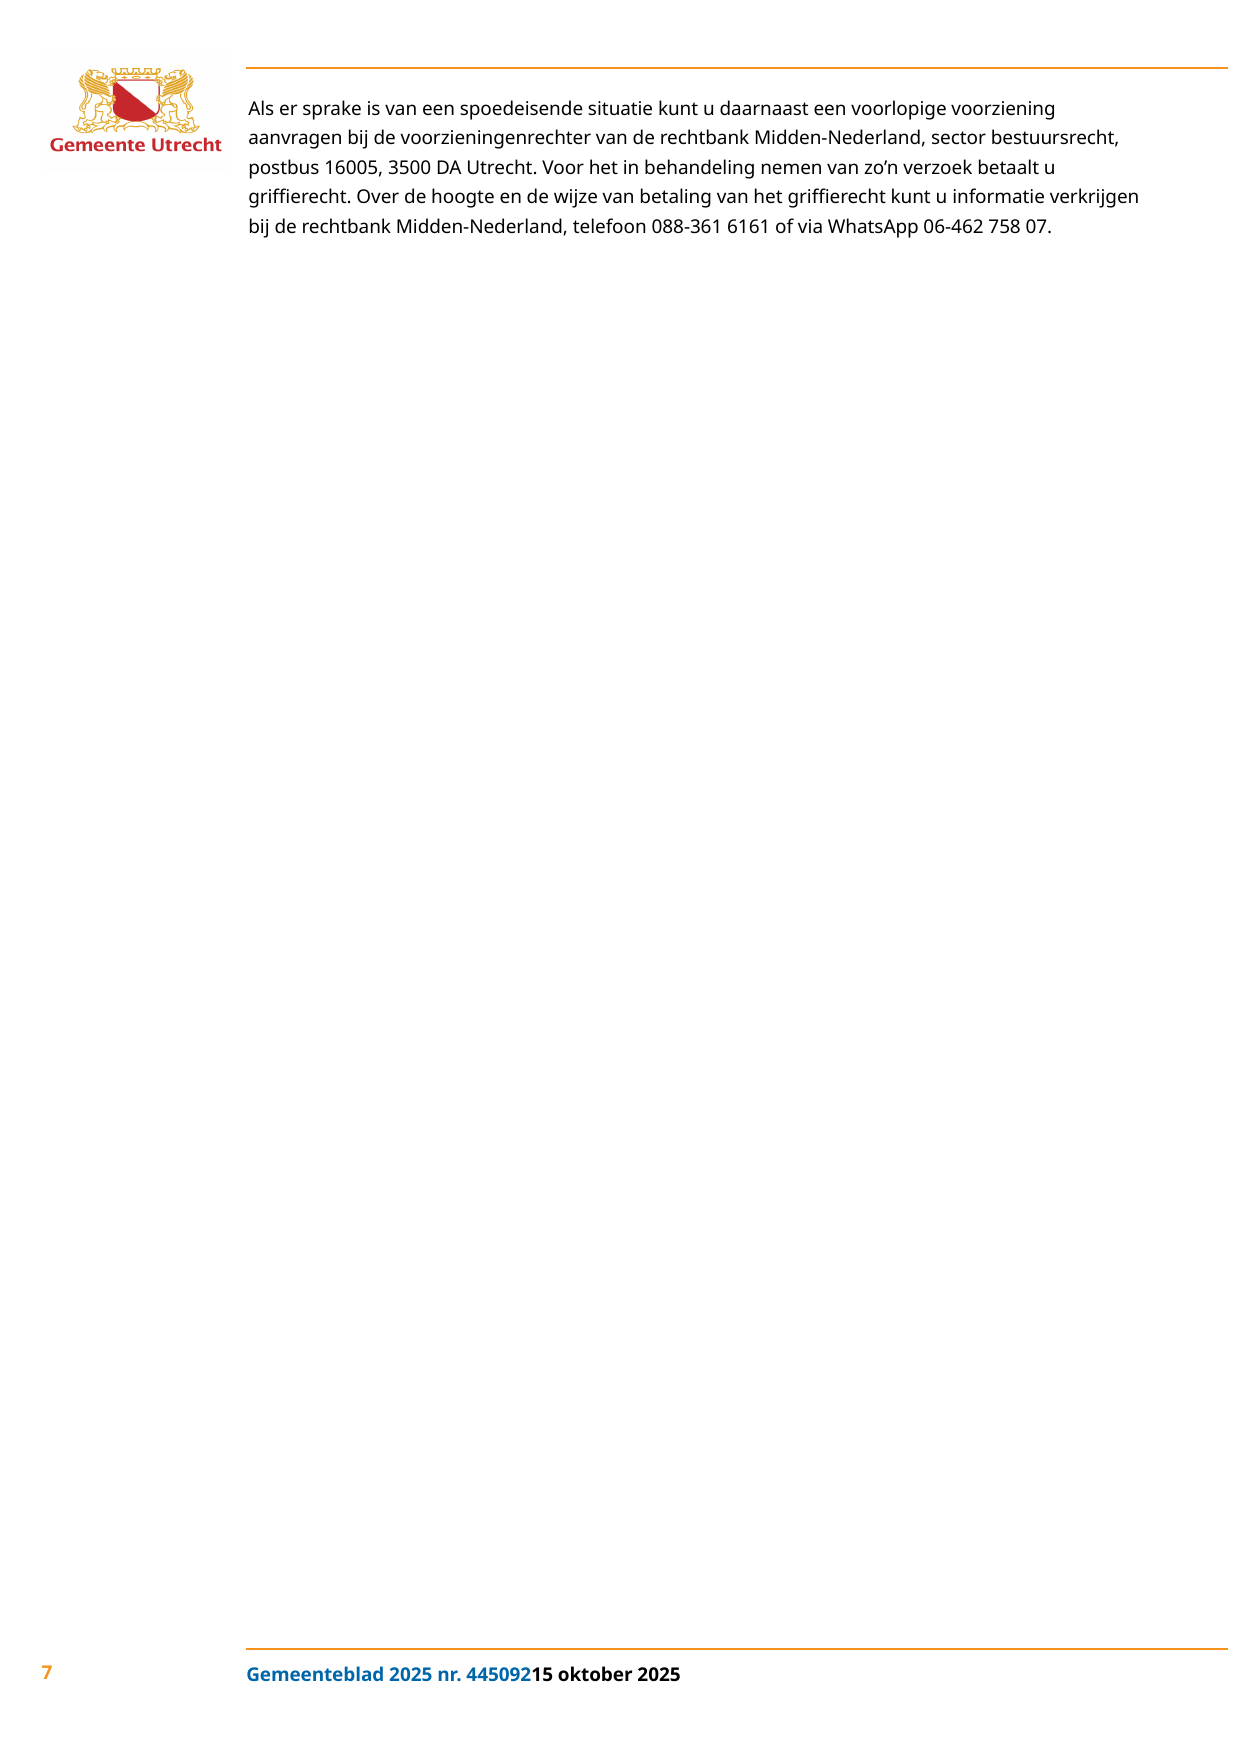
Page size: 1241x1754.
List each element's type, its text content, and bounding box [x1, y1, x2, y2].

picture [41, 47, 231, 172]
text Als er sprake is van een spoedeisende situatie kunt u daarnaast een voorlopige voorziening aanvragen bij de voorzieningenrechter van de rechtbank Midden-Nederland, sector bestuursrecht, postbus 16005, 3500 DA Utrecht. Voor het in behandeling nemen van zo’n verzoek betaalt u griffierecht. Over de hoogte en de wijze van betaling van het griffierecht kunt u informatie verkrijgen bij de rechtbank Midden-Nederland, telefoon 088-361 6161 of via WhatsApp 06-462 758 07. [248, 95, 1152, 239]
